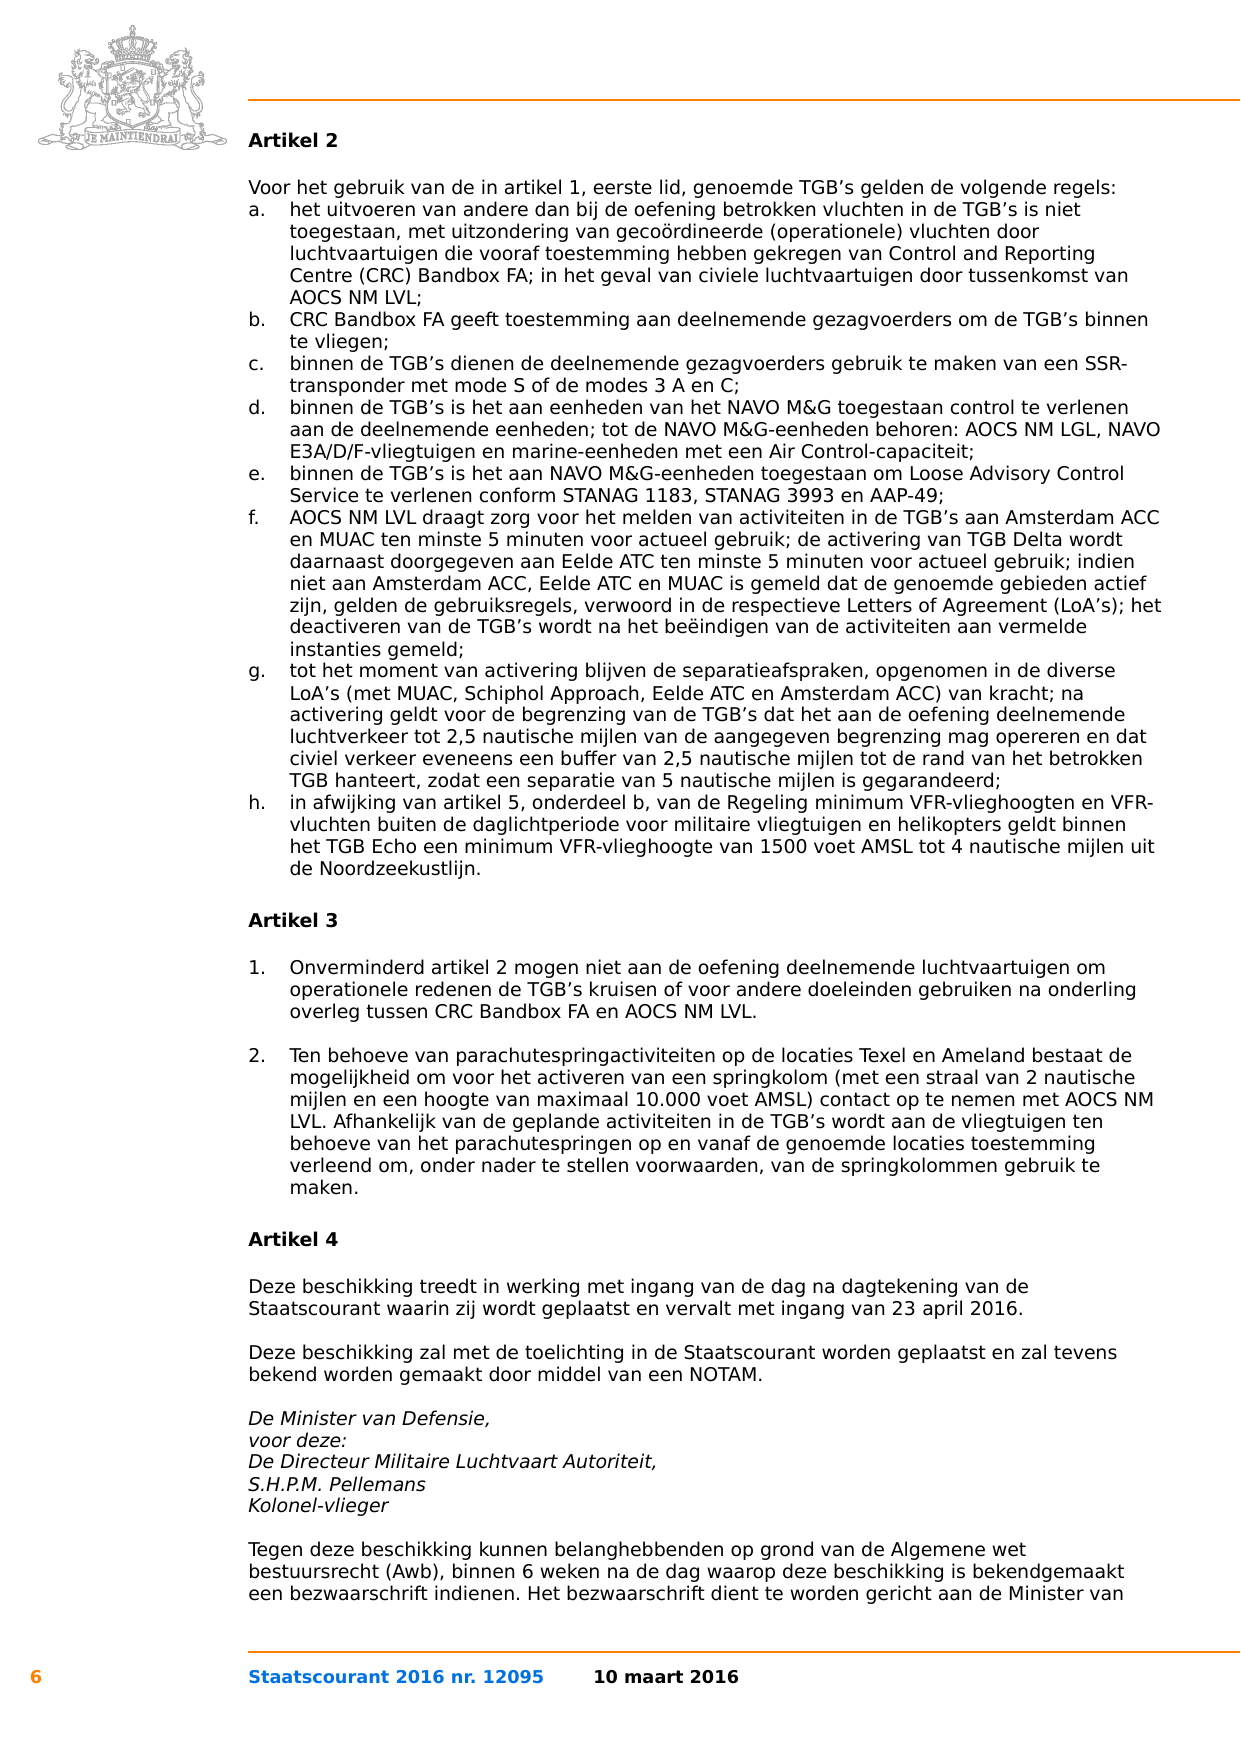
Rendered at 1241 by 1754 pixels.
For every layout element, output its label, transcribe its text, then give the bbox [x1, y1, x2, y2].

text 1. Onverminderd artikel 2 mogen niet aan de oefening deelnemende luchtvaartuigen om operationele redenen de TGB’s kruisen of voor andere doeleinden gebruiken na onderling overleg tussen CRC Bandbox FA en AOCS NM LVL. [248, 957, 1163, 1023]
text b. CRC Bandbox FA geeft toestemming aan deelnemende gezagvoerders om de TGB’s binnen te vliegen; [248, 309, 1163, 353]
subtitle Artikel 4 [248, 1229, 1163, 1251]
text g. tot het moment van activering blijven de separatieafspraken, opgenomen in de diverse LoA’s (met MUAC, Schiphol Approach, Eelde ATC en Amsterdam ACC) van kracht; na activering geldt voor de begrenzing van de TGB’s dat het aan de oefening deelnemende luchtverkeer tot 2,5 nautische mijlen van de aangegeven begrenzing mag opereren en dat civiel verkeer eveneens een buffer van 2,5 nautische mijlen tot de rand van het betrokken TGB hanteert, zodat een separatie van 5 nautische mijlen is gegarandeerd; [248, 660, 1163, 792]
text d. binnen de TGB’s is het aan eenheden van het NAVO M&G toegestaan control te verlenen aan de deelnemende eenheden; tot de NAVO M&G-eenheden behoren: AOCS NM LGL, NAVO E3A/D/F-vliegtuigen en marine-eenheden met een Air Control-capaciteit; [248, 397, 1163, 463]
text Deze beschikking zal met de toelichting in de Staatscourant worden geplaatst en zal tevens bekend worden gemaakt door middel van een NOTAM. [248, 1342, 1163, 1386]
subtitle Artikel 3 [248, 910, 1163, 932]
text Deze beschikking treedt in werking met ingang van de dag na dagtekening van de Staatscourant waarin zij wordt geplaatst en vervalt met ingang van 23 april 2016. [248, 1276, 1163, 1320]
text a. het uitvoeren van andere dan bij de oefening betrokken vluchten in de TGB’s is niet toegestaan, met uitzondering van gecoördineerde (operationele) vluchten door luchtvaartuigen die vooraf toestemming hebben gekregen van Control and Reporting Centre (CRC) Bandbox FA; in het geval van civiele luchtvaartuigen door tussenkomst van AOCS NM LVL; [248, 199, 1163, 309]
text f. AOCS NM LVL draagt zorg voor het melden van activiteiten in de TGB’s aan Amsterdam ACC en MUAC ten minste 5 minuten voor actueel gebruik; de activering van TGB Delta wordt daarnaast doorgegeven aan Eelde ATC ten minste 5 minuten voor actueel gebruik; indien niet aan Amsterdam ACC, Eelde ATC en MUAC is gemeld dat de genoemde gebieden actief zijn, gelden de gebruiksregels, verwoord in de respectieve Letters of Agreement (LoA’s); het deactiveren van de TGB’s wordt na het beëindigen van de activiteiten aan vermelde instanties gemeld; [248, 507, 1163, 660]
text De Minister van Defensie, voor deze: De Directeur Militaire Luchtvaart Autoriteit, S.H.P.M. Pellemans Kolonel-vlieger [248, 1407, 1163, 1517]
subtitle Artikel 2 [248, 130, 1163, 152]
picture [38, 25, 227, 150]
text e. binnen de TGB’s is het aan NAVO M&G-eenheden toegestaan om Loose Advisory Control Service te verlenen conform STANAG 1183, STANAG 3993 en AAP-49; [248, 463, 1163, 507]
text h. in afwijking van artikel 5, onderdeel b, van de Regeling minimum VFR-vlieghoogten en VFR-vluchten buiten de daglichtperiode voor militaire vliegtuigen en helikopters geldt binnen het TGB Echo een minimum VFR-vlieghoogte van 1500 voet AMSL tot 4 nautische mijlen uit de Noordzeekustlijn. [248, 792, 1163, 880]
text 2. Ten behoeve van parachutespringactiviteiten op de locaties Texel en Ameland bestaat de mogelijkheid om voor het activeren van een springkolom (met een straal van 2 nautische mijlen en een hoogte van maximaal 10.000 voet AMSL) contact op te nemen met AOCS NM LVL. Afhankelijk van de geplande activiteiten in de TGB’s wordt aan de vliegtuigen ten behoeve van het parachutespringen op en vanaf de genoemde locaties toestemming verleend om, onder nader te stellen voorwaarden, van de springkolommen gebruik te maken. [248, 1045, 1163, 1199]
text Tegen deze beschikking kunnen belanghebbenden op grond van de Algemene wet bestuursrecht (Awb), binnen 6 weken na de dag waarop deze beschikking is bekendgemaakt een bezwaarschrift indienen. Het bezwaarschrift dient te worden gericht aan de Minister van [248, 1539, 1163, 1605]
text c. binnen de TGB’s dienen de deelnemende gezagvoerders gebruik te maken van een SSR-transponder met mode S of de modes 3 A en C; [248, 353, 1163, 397]
text Voor het gebruik van de in artikel 1, eerste lid, genoemde TGB’s gelden de volgende regels: [248, 177, 1163, 199]
